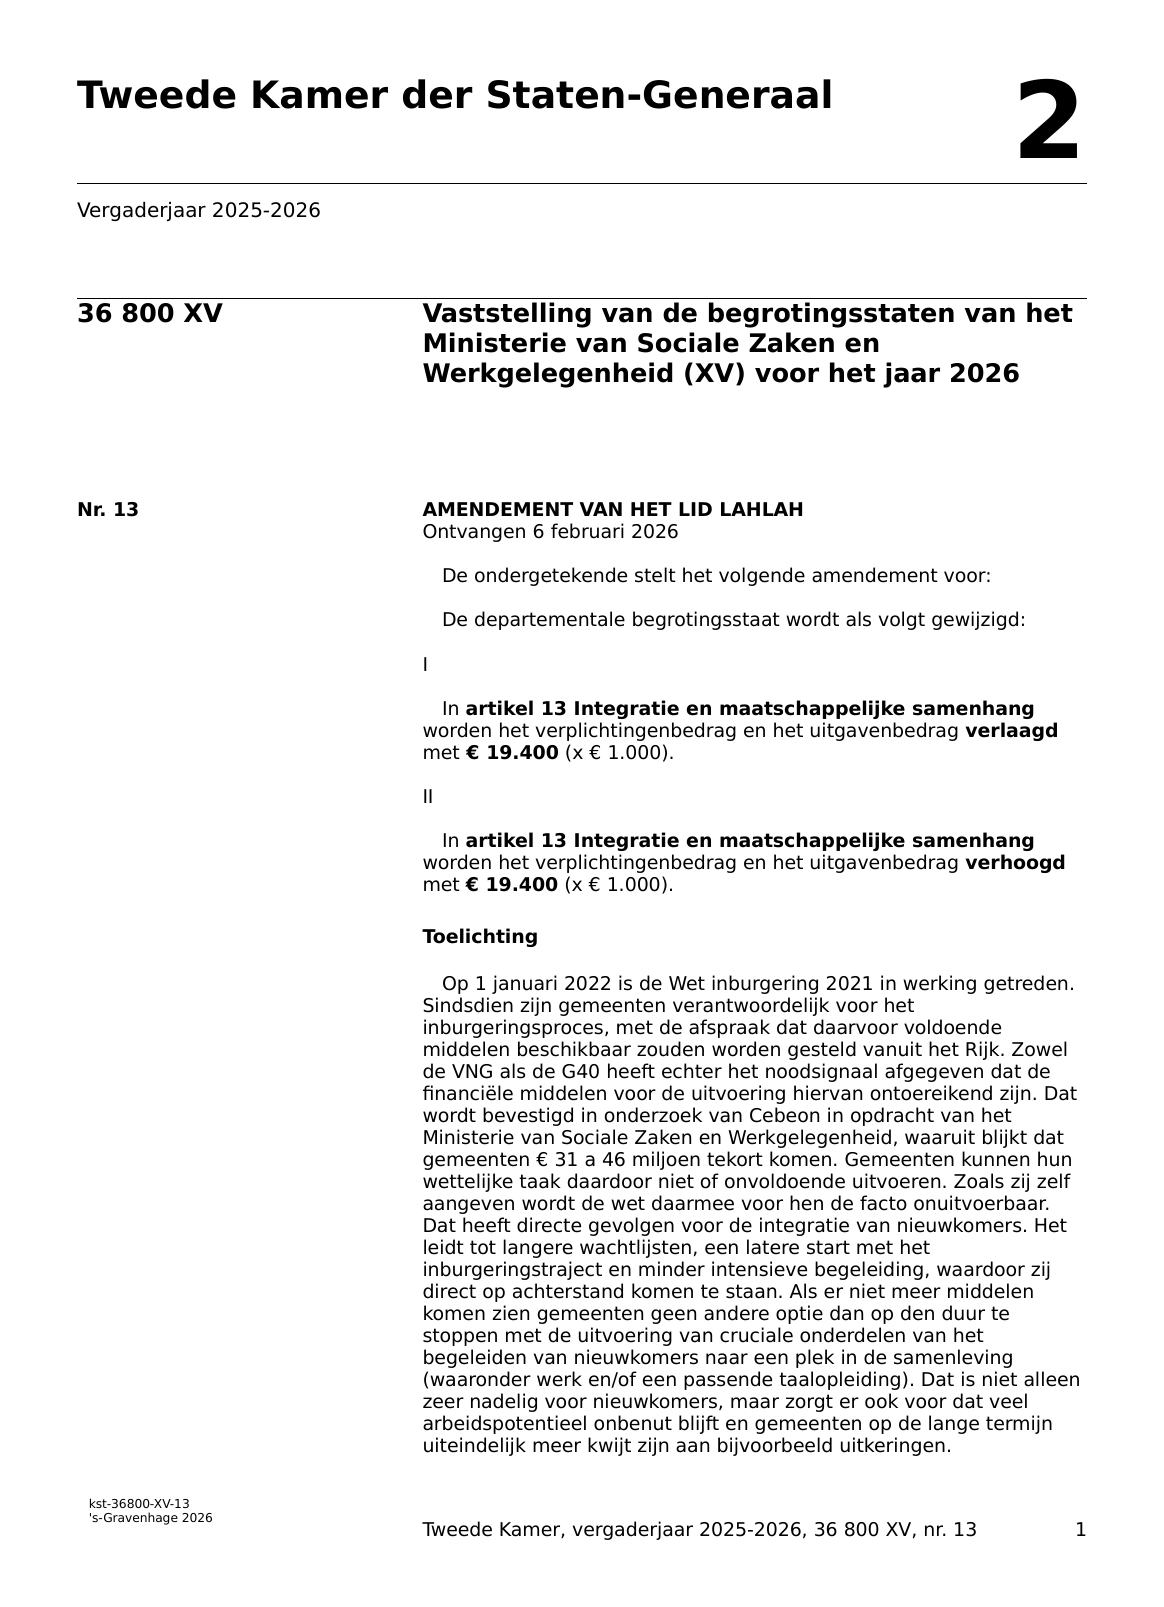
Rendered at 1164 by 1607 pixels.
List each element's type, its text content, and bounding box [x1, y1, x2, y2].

table_header 2 [886, 59, 1087, 183]
subtitle Toelichting [422, 926, 1087, 948]
table_header Tweede Kamer der Staten-Generaal [77, 59, 886, 183]
text I [422, 653, 1087, 676]
text 's-Gravenhage 2026 [88, 1511, 323, 1525]
text Op 1 januari 2022 is de Wet inburgering 2021 in werking getreden. Sindsdien zijn gemeenten verantwoordelijk voor het inburgeringsproces, met de afspraak dat daarvoor voldoende middelen beschikbaar zouden worden gesteld vanuit het Rijk. Zowel de VNG als de G40 heeft echter het noodsignaal afgegeven dat de financiële middelen voor de uitvoering hiervan ontoereikend zijn. Dat wordt bevestigd in onderzoek van Cebeon in opdracht van het Ministerie van Sociale Zaken en Werkgelegenheid, waaruit blijkt dat gemeenten € 31 a 46 miljoen tekort komen. Gemeenten kunnen hun wettelijke taak daardoor niet of onvoldoende uitvoeren. Zoals zij zelf aangeven wordt de wet daarmee voor hen de facto onuitvoerbaar. Dat heeft directe gevolgen voor de integratie van nieuwkomers. Het leidt tot langere wachtlijsten, een latere start met het inburgeringstraject en minder intensieve begeleiding, waardoor zij direct op achterstand komen te staan. Als er niet meer middelen komen zien gemeenten geen andere optie dan op den duur te stoppen met de uitvoering van cruciale onderdelen van het begeleiden van nieuwkomers naar een plek in de samenleving (waaronder werk en/of een passende taalopleiding). Dat is niet alleen zeer nadelig voor nieuwkomers, maar zorgt er ook voor dat veel arbeidspotentieel onbenut blijft en gemeenten op de lange termijn uiteindelijk meer kwijt zijn aan bijvoorbeeld uitkeringen. [422, 973, 1087, 1456]
text De departementale begrotingsstaat wordt als volgt gewijzigd: [422, 609, 1087, 631]
text kst-36800-XV-13 [88, 1497, 323, 1511]
text De ondergetekende stelt het volgende amendement voor: [422, 565, 1087, 587]
subtitle 36 800 XV Vaststelling van de begrotingsstaten van het Ministerie van Sociale Zaken en Werkgelegenheid (XV) voor het jaar 2026 [77, 299, 1087, 388]
text In artikel 13 Integratie en maatschappelijke samenhang worden het verplichtingenbedrag en het uitgavenbedrag verhoogd met € 19.400 (x € 1.000). [422, 830, 1087, 896]
text II [422, 786, 1087, 808]
text Ontvangen 6 februari 2026 [422, 521, 1087, 543]
subtitle Nr. 13 AMENDEMENT VAN HET LID LAHLAH [77, 499, 1087, 521]
table_cell Vergaderjaar 2025-2026 [77, 184, 1087, 298]
text In artikel 13 Integratie en maatschappelijke samenhang worden het verplichtingenbedrag en het uitgavenbedrag verlaagd met € 19.400 (x € 1.000). [422, 698, 1087, 764]
